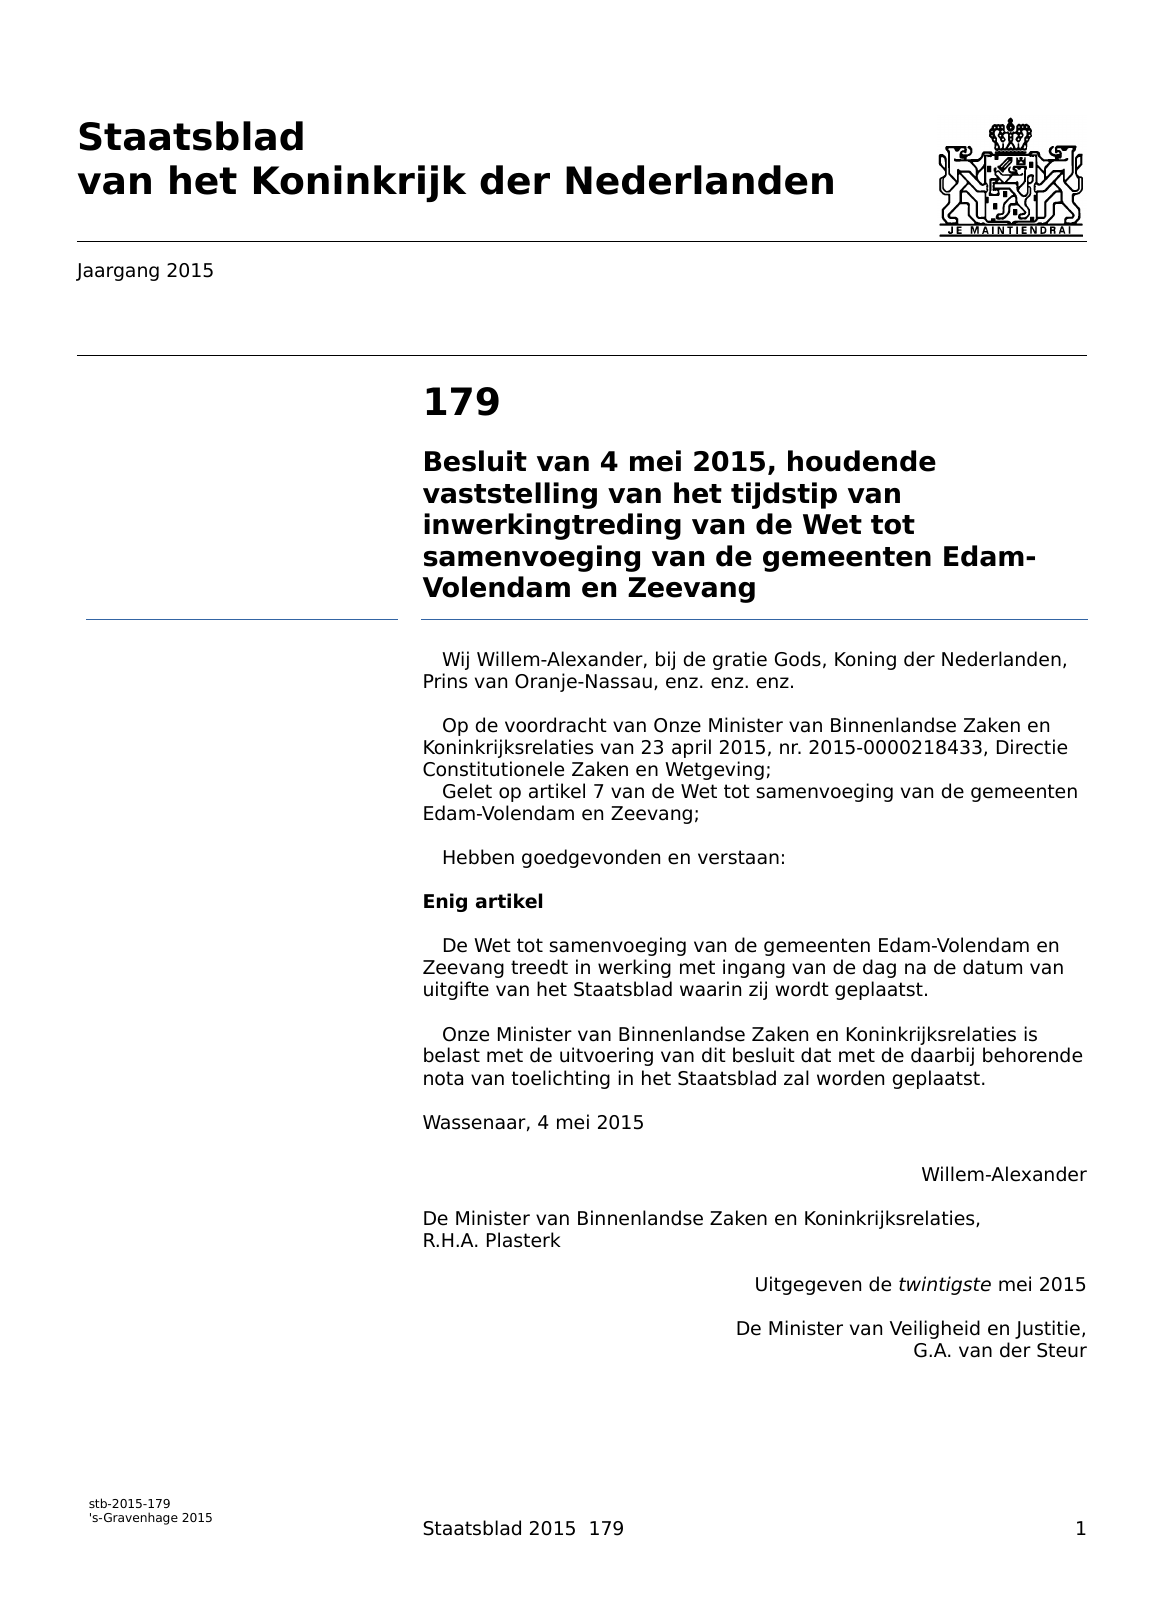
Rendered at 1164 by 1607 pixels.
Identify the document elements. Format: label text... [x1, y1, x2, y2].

text Op de voordracht van Onze Minister van Binnenlandse Zaken en Koninkrijksrelaties van 23 april 2015, nr. 2015-0000218433, Directie Constitutionele Zaken en Wetgeving; [422, 715, 1087, 781]
text Wassenaar, 4 mei 2015 [422, 1112, 1087, 1133]
subtitle Enig artikel [422, 891, 1087, 913]
table_header [886, 100, 1087, 241]
text stb-2015-179 [88, 1497, 323, 1511]
text De Minister van Veiligheid en Justitie, G.A. van der Steur [422, 1318, 1087, 1362]
table_header Staatsblad van het Koninkrijk der Nederlanden [77, 100, 886, 241]
text 's-Gravenhage 2015 [88, 1511, 323, 1525]
picture [936, 115, 1087, 240]
text Uitgegeven de twintigste mei 2015 [422, 1274, 1087, 1296]
text Willem-Alexander [422, 1163, 1087, 1186]
text Onze Minister van Binnenlandse Zaken en Koninkrijksrelaties is belast met de uitvoering van dit besluit dat met de daarbij behorende nota van toelichting in het Staatsblad zal worden geplaatst. [422, 1023, 1087, 1089]
subtitle 179 [422, 381, 1087, 424]
text De Wet tot samenvoeging van de gemeenten Edam-Volendam en Zeevang treedt in werking met ingang van de dag na de datum van uitgifte van het Staatsblad waarin zij wordt geplaatst. [422, 935, 1087, 1001]
text Besluit van 4 mei 2015, houdende vaststelling van het tijdstip van inwerkingtreding van de Wet tot samenvoeging van de gemeenten Edam-Volendam en Zeevang [422, 447, 1087, 604]
text Wij Willem-Alexander, bij de gratie Gods, Koning der Nederlanden, Prins van Oranje-Nassau, enz. enz. enz. [422, 649, 1087, 693]
text Gelet op artikel 7 van de Wet tot samenvoeging van de gemeenten Edam-Volendam en Zeevang; [422, 781, 1087, 825]
text Hebben goedgevonden en verstaan: [422, 847, 1087, 869]
text De Minister van Binnenlandse Zaken en Koninkrijksrelaties, R.H.A. Plasterk [422, 1208, 1087, 1252]
table_cell Jaargang 2015 [77, 242, 1087, 355]
